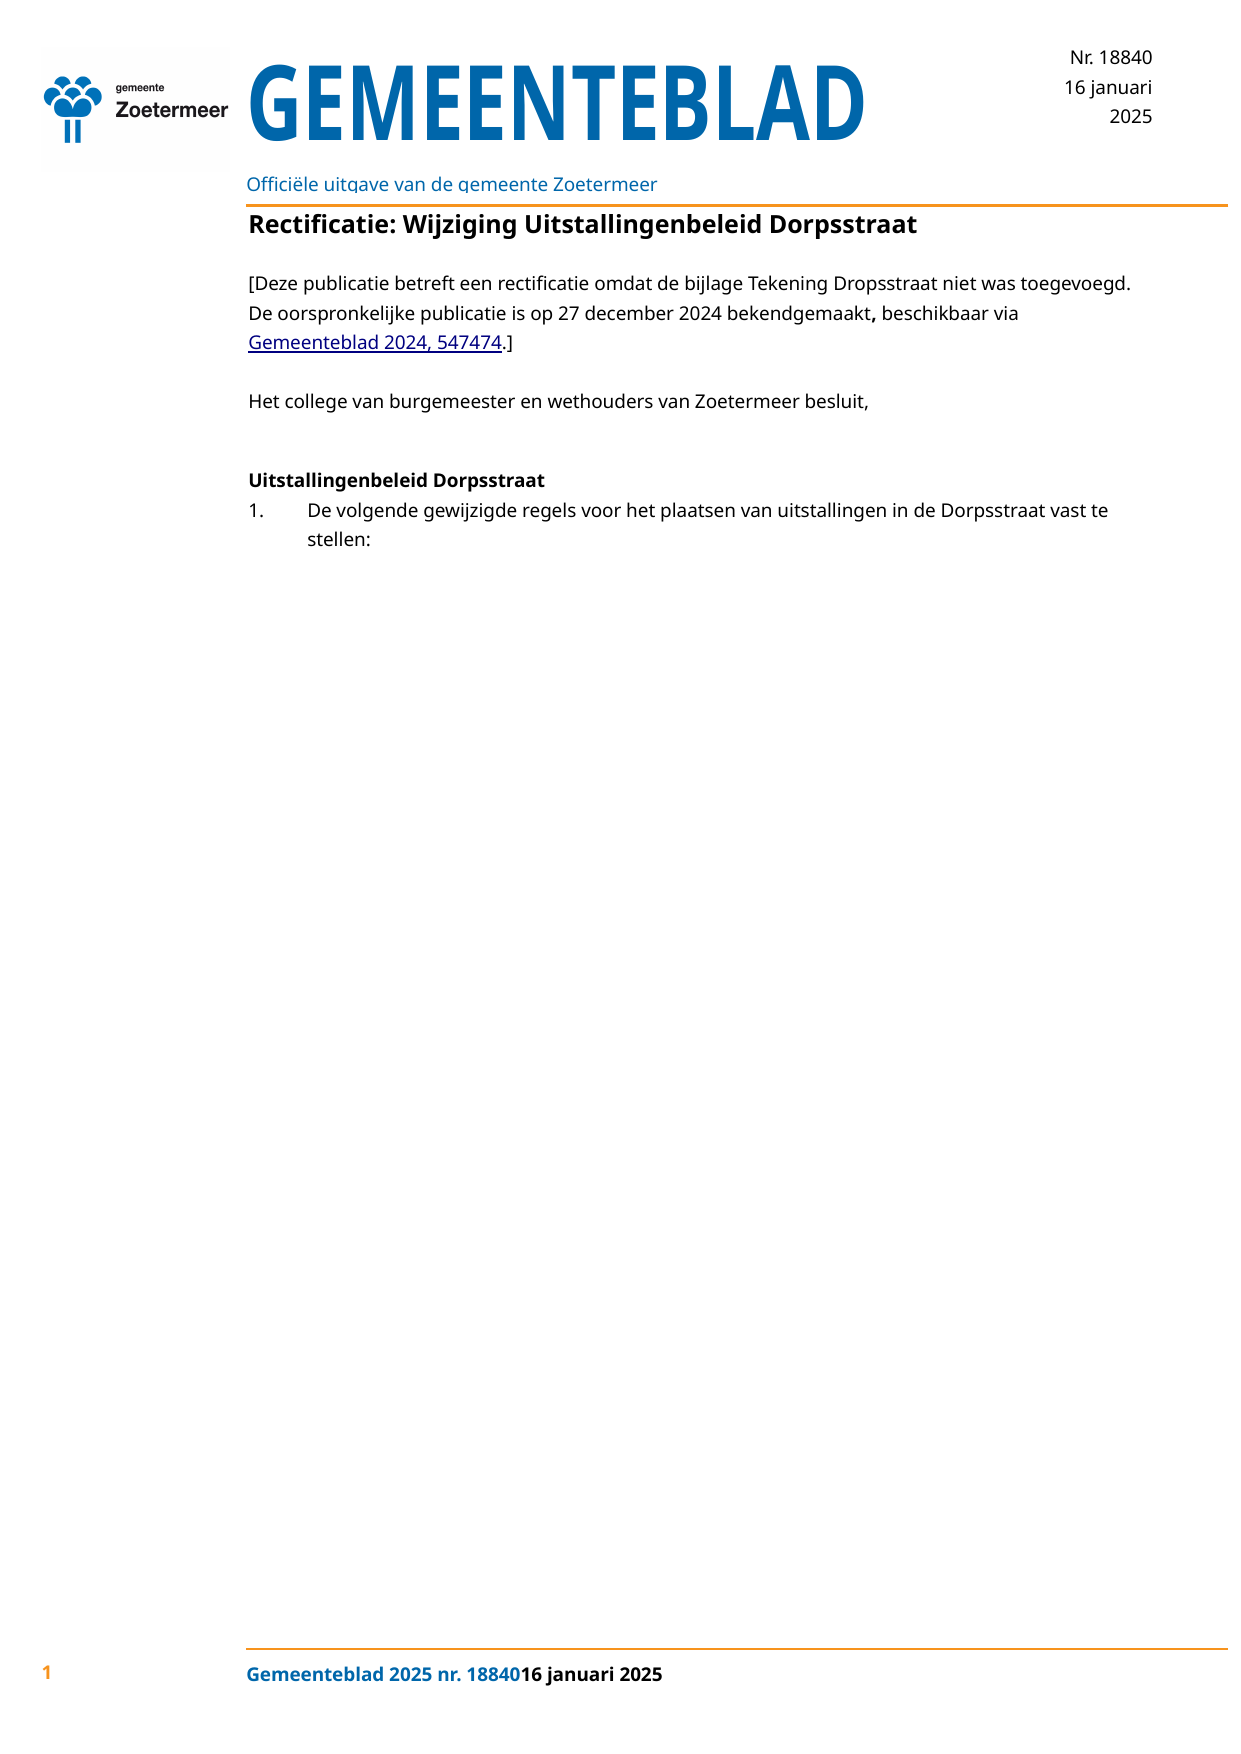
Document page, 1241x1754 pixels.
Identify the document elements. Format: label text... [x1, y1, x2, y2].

text Het college van burgemeester en wethouders van Zoetermeer besluit, [248, 389, 1152, 414]
text Rectificatie: Wijziging Uitstallingenbeleid Dorpsstraat [248, 207, 1152, 241]
text Uitstallingenbeleid Dorpsstraat [248, 467, 1152, 493]
picture [41, 47, 231, 172]
text [Deze publicatie betreft een rectificatie omdat de bijlage Tekening Dropsstraat niet was toegevoegd. De oorspronkelijke publicatie is op 27 december 2024 bekendgemaakt, beschikbaar via Gemeenteblad 2024, 547474.] [248, 270, 1152, 355]
list De volgende gewijzigde regels voor het plaatsen van uitstallingen in de Dorpsstraat vast te stellen: [248, 497, 1152, 552]
